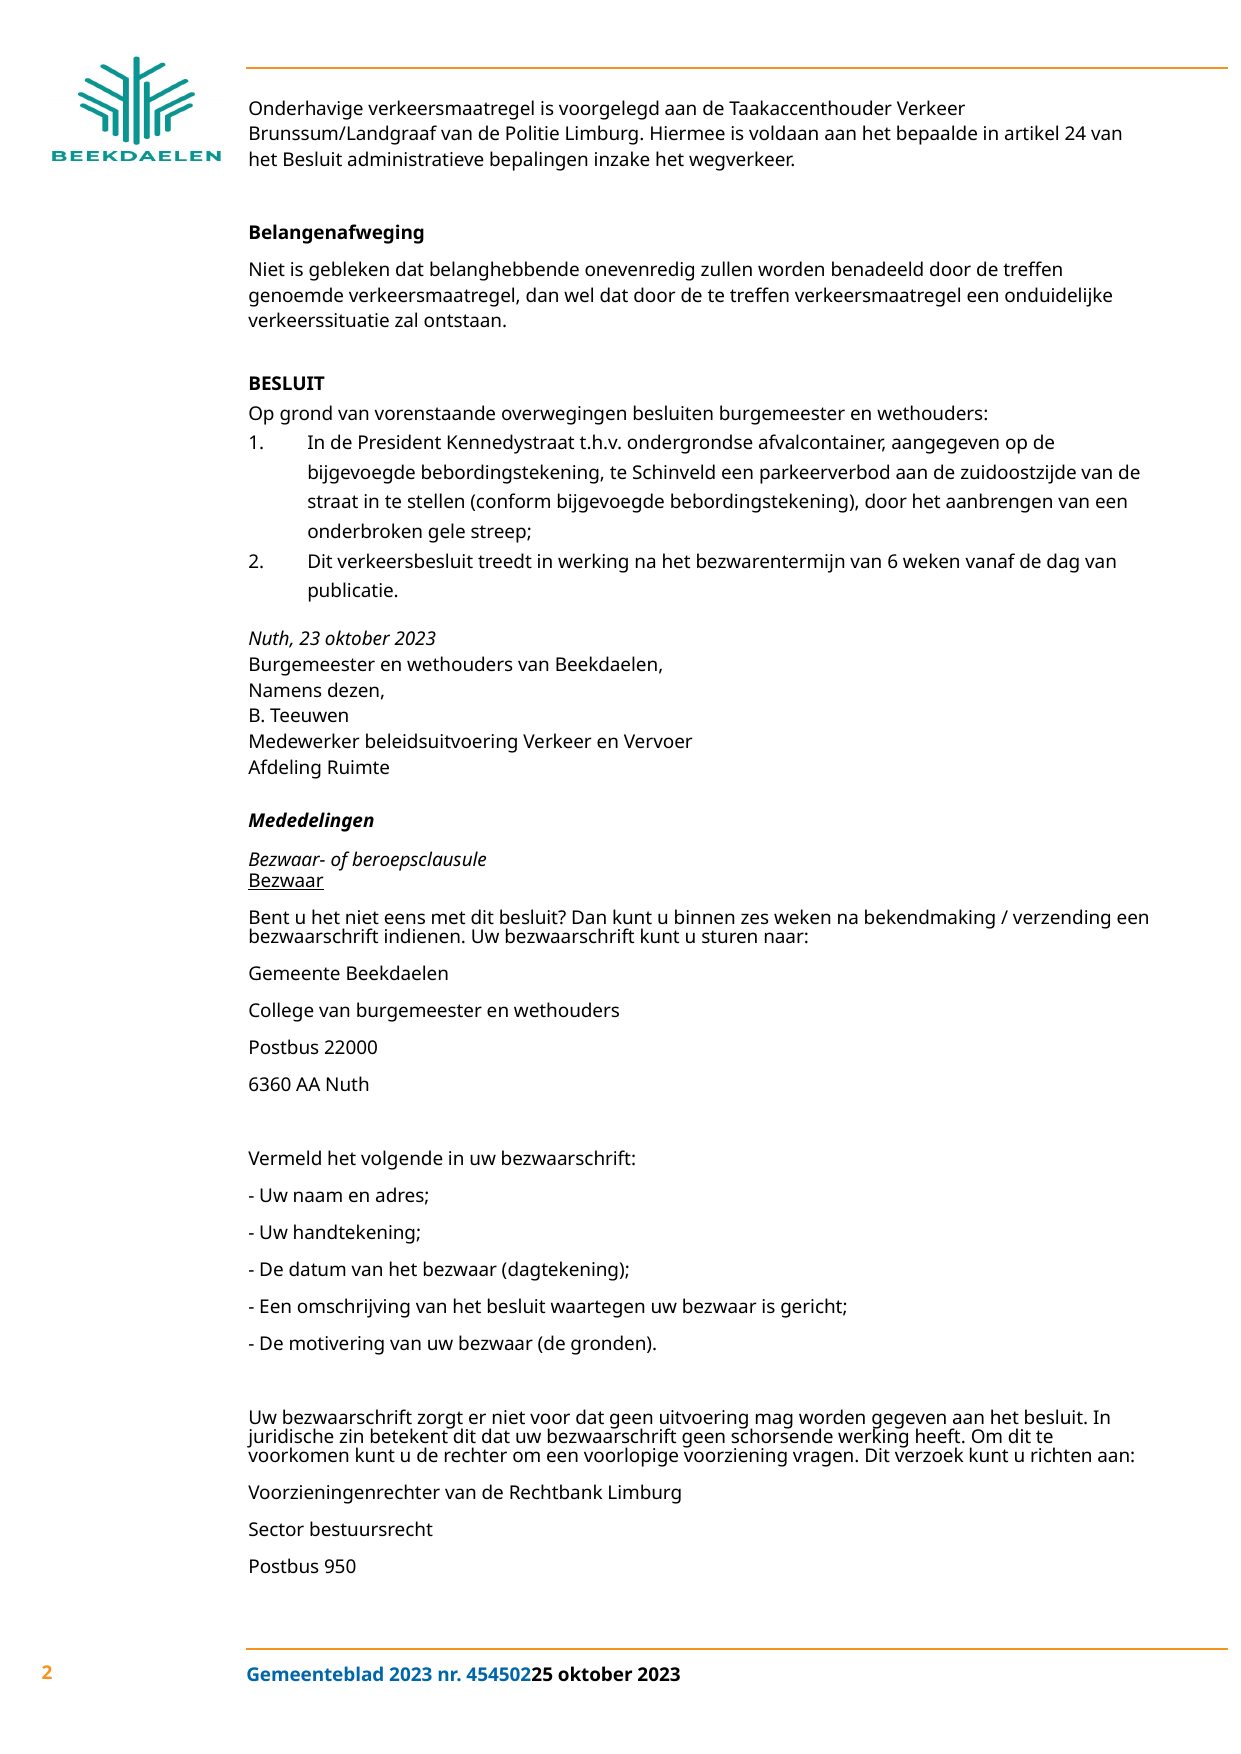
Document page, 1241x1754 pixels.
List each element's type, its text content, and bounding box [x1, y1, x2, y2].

text 6360 AA Nuth [248, 1076, 1152, 1095]
text Bezwaar [248, 872, 1152, 891]
text Bent u het niet eens met dit besluit? Dan kunt u binnen zes weken na bekendmaking / verzending een bezwaarschrift indienen. Uw bezwaarschrift kunt u sturen naar: [248, 909, 1152, 947]
text Sector bestuursrecht [248, 1521, 1152, 1541]
text - Een omschrijving van het besluit waartegen uw bezwaar is gericht; [248, 1298, 1152, 1317]
text Onderhavige verkeersmaatregel is voorgelegd aan de Taakaccenthouder Verkeer Brunssum/Landgraaf van de Politie Limburg. Hiermee is voldaan aan het bepaalde in artikel 24 van het Besluit administratieve bepalingen inzake het wegverkeer. [248, 95, 1152, 172]
list In de President Kennedystraat t.h.v. ondergrondse afvalcontainer, aangegeven op de bijgevoegde bebordingstekening, te Schinveld een parkeerverbod aan de zuidoostzijde van de straat in te stellen (conform bijgevoegde bebordingstekening), door het aanbrengen van een onderbroken gele streep; [248, 429, 1152, 544]
text Uw bezwaarschrift zorgt er niet voor dat geen uitvoering mag worden gegeven aan het besluit. In juridische zin betekent dit dat uw bezwaarschrift geen schorsende werking heeft. Om dit te voorkomen kunt u de rechter om een voorlopige voorziening vragen. Dit verzoek kunt u richten aan: [248, 1409, 1152, 1467]
text Bezwaar- of beroepsclausule [248, 846, 1152, 872]
text - Uw handtekening; [248, 1224, 1152, 1243]
text BESLUIT [248, 370, 1152, 396]
text Mededelingen [248, 807, 1152, 833]
text Nuth, 23 oktober 2023 [248, 625, 1152, 651]
text Namens dezen, [248, 677, 1152, 702]
text B. Teeuwen [248, 702, 1152, 728]
text Op grond van vorenstaande overwegingen besluiten burgemeester en wethouders: [248, 400, 1152, 426]
text - De datum van het bezwaar (dagtekening); [248, 1261, 1152, 1280]
text Afdeling Ruimte [248, 754, 1152, 780]
text Vermeld het volgende in uw bezwaarschrift: [248, 1150, 1152, 1169]
text Niet is gebleken dat belanghebbende onevenredig zullen worden benadeeld door de treffen genoemde verkeersmaatregel, dan wel dat door de te treffen verkeersmaatregel een onduidelijke verkeerssituatie zal ontstaan. [248, 256, 1152, 333]
text Gemeente Beekdaelen [248, 965, 1152, 984]
text College van burgemeester en wethouders [248, 1002, 1152, 1021]
text - De motivering van uw bezwaar (de gronden). [248, 1335, 1152, 1354]
text Postbus 22000 [248, 1039, 1152, 1058]
text Belangenafweging [248, 219, 1152, 245]
text Voorzieningenrechter van de Rechtbank Limburg [248, 1484, 1152, 1504]
text - Uw naam en adres; [248, 1187, 1152, 1206]
text Burgemeester en wethouders van Beekdaelen, [248, 651, 1152, 677]
list Dit verkeersbesluit treedt in werking na het bezwarentermijn van 6 weken vanaf de dag van publicatie. [248, 548, 1152, 603]
text Postbus 950 [248, 1558, 1152, 1578]
picture [41, 47, 231, 172]
text Medewerker beleidsuitvoering Verkeer en Vervoer [248, 728, 1152, 754]
